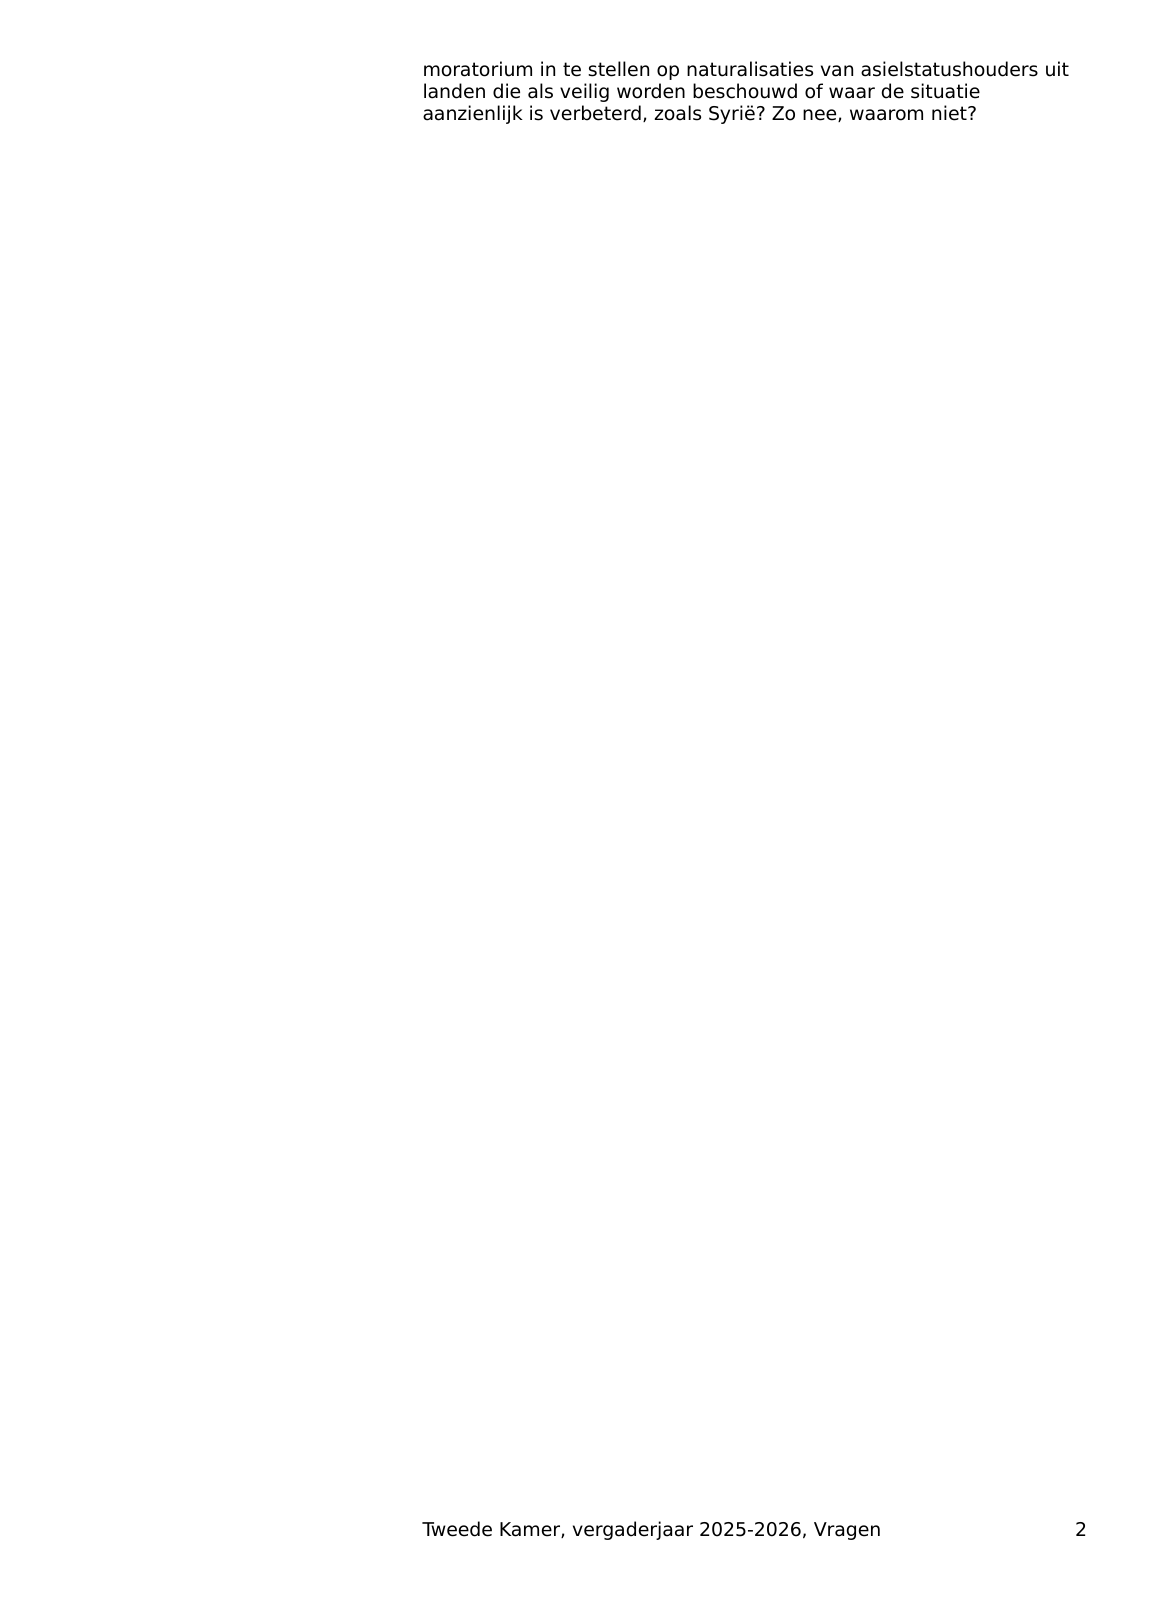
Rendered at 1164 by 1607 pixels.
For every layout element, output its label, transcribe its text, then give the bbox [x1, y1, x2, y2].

text moratorium in te stellen op naturalisaties van asielstatushouders uit landen die als veilig worden beschouwd of waar de situatie aanzienlijk is verbeterd, zoals Syrië? Zo nee, waarom niet? [422, 59, 1087, 125]
